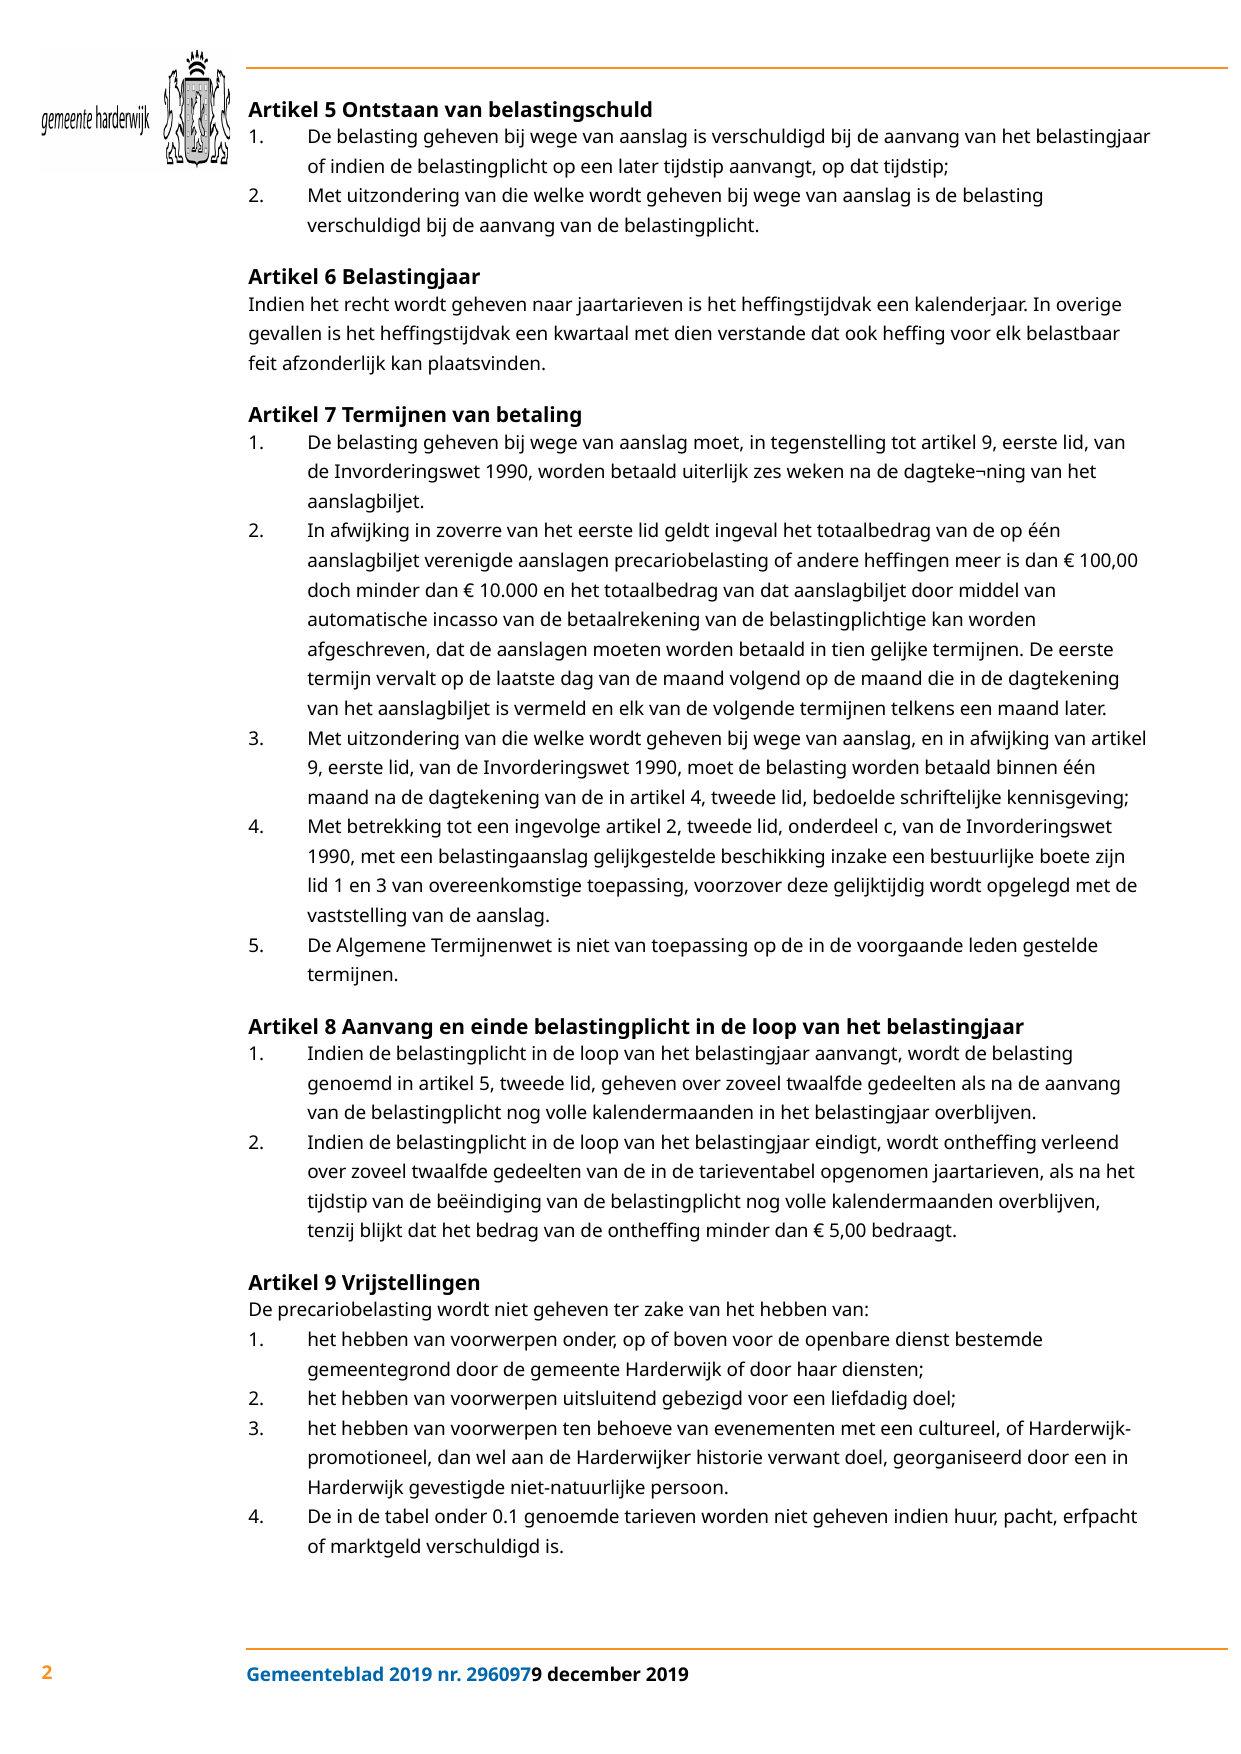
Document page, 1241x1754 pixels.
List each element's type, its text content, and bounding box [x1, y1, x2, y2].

list De belasting geheven bij wege van aanslag moet, in tegenstelling tot artikel 9, eerste lid, van de Invorderingswet 1990, worden betaald uiterlijk zes weken na de dagteke¬ning van het aanslagbiljet. [248, 429, 1152, 514]
list Met uitzondering van die welke wordt geheven bij wege van aanslag is de belasting verschuldigd bij de aanvang van de belastingplicht. [248, 182, 1152, 238]
text Indien het recht wordt geheven naar jaartarieven is het heffingstijdvak een kalenderjaar. In overige gevallen is het heffingstijdvak een kwartaal met dien verstande dat ook heffing voor elk belastbaar feit afzonderlijk kan plaatsvinden. [248, 291, 1152, 376]
list De belasting geheven bij wege van aanslag is verschuldigd bij de aanvang van het belastingjaar of indien de belastingplicht op een later tijdstip aanvangt, op dat tijdstip; [248, 123, 1152, 178]
list Met betrekking tot een ingevolge artikel 2, tweede lid, onderdeel c, van de Invorderingswet 1990, met een belastingaanslag gelijkgestelde beschikking inzake een bestuurlijke boete zijn lid 1 en 3 van overeenkomstige toepassing, voorzover deze gelijktijdig wordt opgelegd met de vaststelling van de aanslag. [248, 813, 1152, 928]
list het hebben van voorwerpen uitsluitend gebezigd voor een liefdadig doel; [248, 1385, 1152, 1411]
text De precariobelasting wordt niet geheven ter zake van het hebben van: [248, 1297, 1152, 1322]
text Artikel 6 Belastingjaar [248, 262, 1152, 291]
list In afwijking in zoverre van het eerste lid geldt ingeval het totaalbedrag van de op één aanslagbiljet verenigde aanslagen precariobelasting of andere heffingen meer is dan € 100,00 doch minder dan € 10.000 en het totaalbedrag van dat aanslagbiljet door middel van automatische incasso van de betaalrekening van de belastingplichtige kan worden afgeschreven, dat de aanslagen moeten worden betaald in tien gelijke termijnen. De eerste termijn vervalt op de laatste dag van de maand volgend op de maand die in de dagtekening van het aanslagbiljet is vermeld en elk van de volgende termijnen telkens een maand later. [248, 518, 1152, 721]
list het hebben van voorwerpen ten behoeve van evenementen met een cultureel, of Harderwijk-promotioneel, dan wel aan de Harderwijker historie verwant doel, georganiseerd door een in Harderwijk gevestigde niet-natuurlijke persoon. [248, 1415, 1152, 1500]
text Artikel 9 Vrijstellingen [248, 1268, 1152, 1297]
text Artikel 8 Aanvang en einde belastingplicht in de loop van het belastingjaar [248, 1012, 1152, 1040]
list De Algemene Termijnenwet is niet van toepassing op de in de voorgaande leden gestelde termijnen. [248, 932, 1152, 987]
list het hebben van voorwerpen onder, op of boven voor de openbare dienst bestemde gemeentegrond door de gemeente Harderwijk of door haar diensten; [248, 1326, 1152, 1381]
picture [41, 47, 231, 172]
text Artikel 7 Termijnen van betaling [248, 400, 1152, 429]
list Indien de belastingplicht in de loop van het belastingjaar aanvangt, wordt de belasting genoemd in artikel 5, tweede lid, geheven over zoveel twaalfde gedeelten als na de aanvang van de belastingplicht nog volle kalendermaanden in het belastingjaar overblijven. [248, 1040, 1152, 1125]
list De in de tabel onder 0.1 genoemde tarieven worden niet geheven indien huur, pacht, erfpacht of marktgeld verschuldigd is. [248, 1504, 1152, 1559]
list Met uitzondering van die welke wordt geheven bij wege van aanslag, en in afwijking van artikel 9, eerste lid, van de Invorderingswet 1990, moet de belasting worden betaald binnen één maand na de dagtekening van de in artikel 4, tweede lid, bedoelde schriftelijke kennisgeving; [248, 725, 1152, 809]
text Artikel 5 Ontstaan van belastingschuld [248, 95, 1152, 123]
list Indien de belastingplicht in de loop van het belastingjaar eindigt, wordt ontheffing verleend over zoveel twaalfde gedeelten van de in de tarieventabel opgenomen jaartarieven, als na het tijdstip van de beëindiging van de belastingplicht nog volle kalendermaanden overblijven, tenzij blijkt dat het bedrag van de ontheffing minder dan € 5,00 bedraagt. [248, 1129, 1152, 1243]
